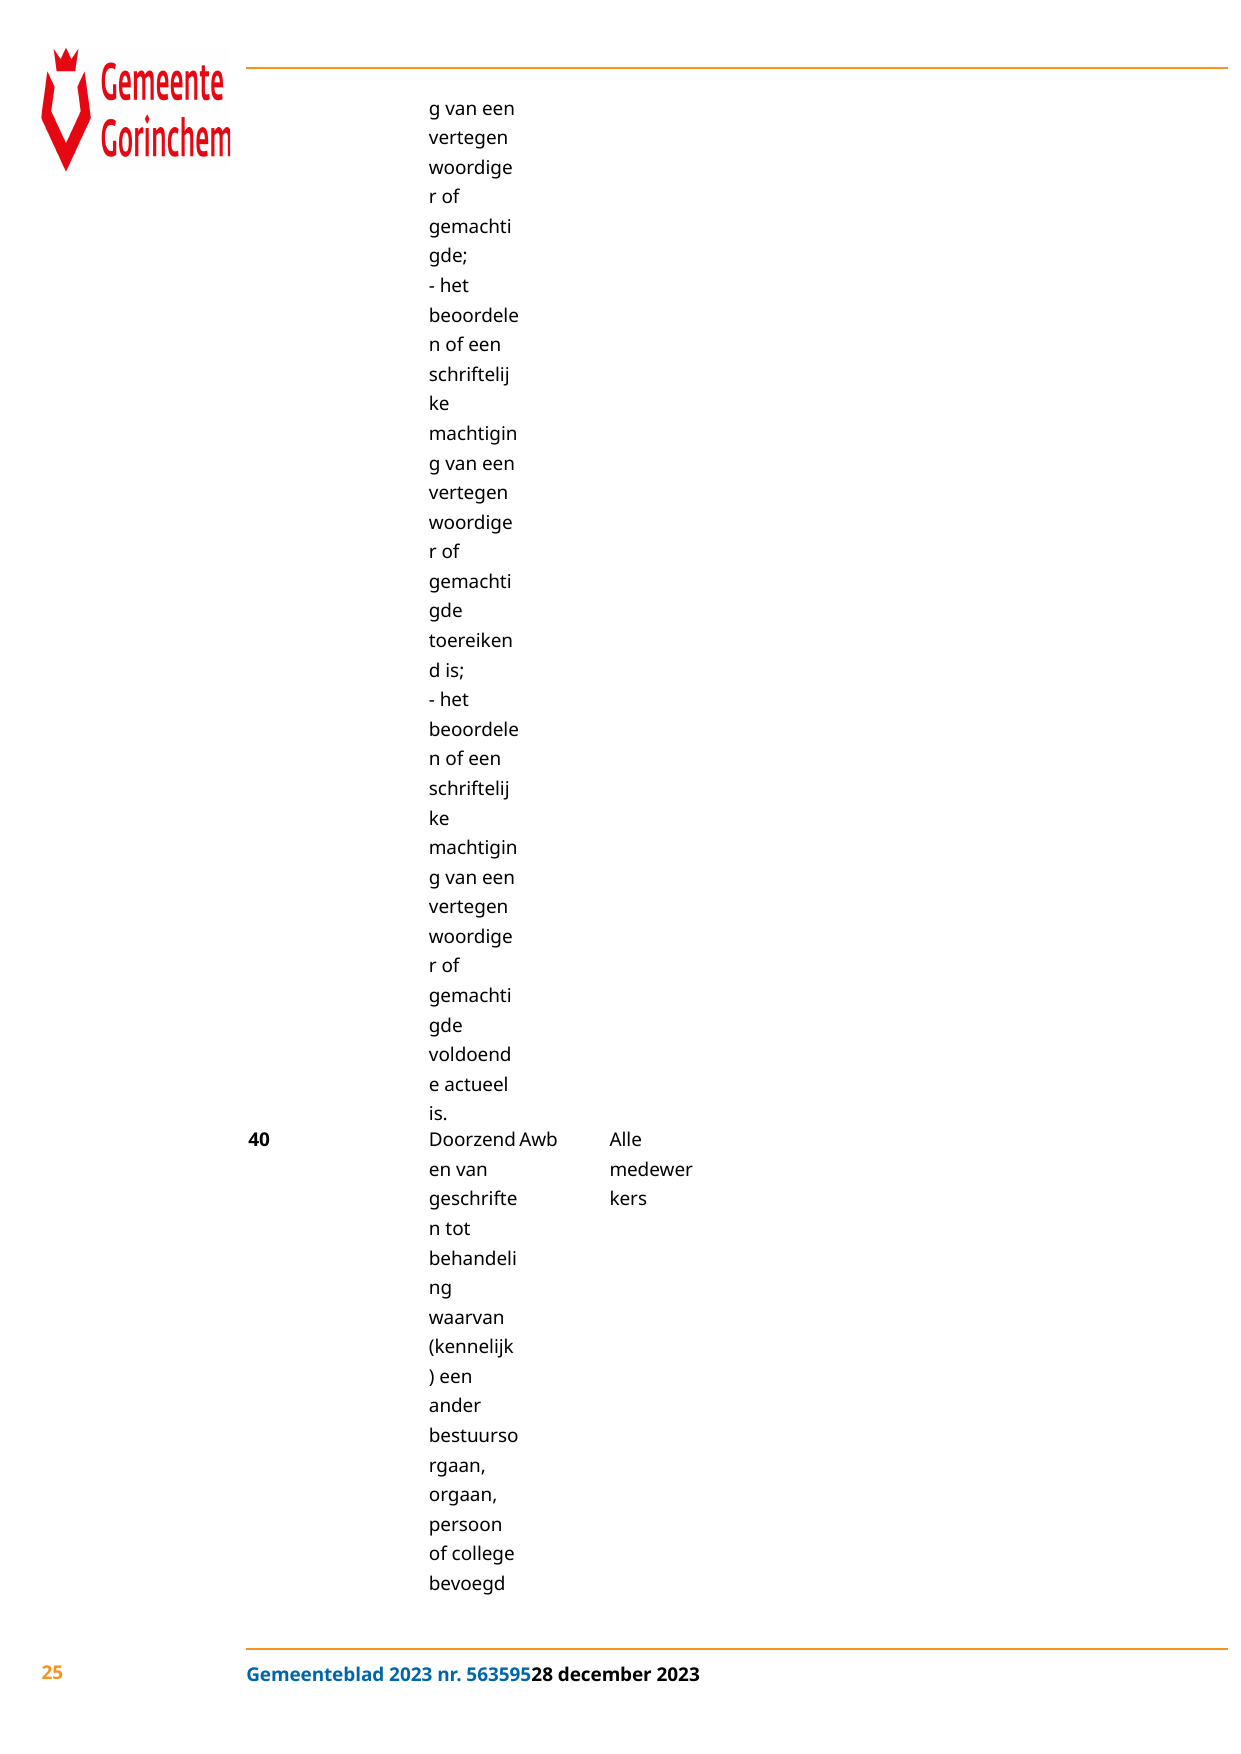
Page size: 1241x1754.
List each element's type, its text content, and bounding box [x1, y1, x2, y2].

table_cell [519, 95, 609, 1126]
table_cell Awb [519, 1126, 609, 1596]
table_cell [881, 95, 971, 1126]
table_cell [971, 1126, 1061, 1596]
table_cell 40 [248, 1126, 338, 1596]
table_cell [971, 95, 1061, 1126]
table_cell [700, 95, 790, 1126]
table_cell [609, 95, 700, 1126]
table_cell Alle medewerkers [609, 1126, 700, 1596]
picture [41, 47, 231, 172]
table_cell [790, 95, 881, 1126]
table_cell [338, 1126, 429, 1596]
table_cell [700, 1126, 790, 1596]
table_cell [1061, 1126, 1152, 1596]
table_cell g van een vertegenwoordiger of gemachtigde; - het beoordelen of een schriftelijke machtiging van een vertegenwoordiger of gemachtigde toereikend is; - het beoordelen of een schriftelijke machtiging van een vertegenwoordiger of gemachtigde voldoende actueel is. [429, 95, 519, 1126]
table_cell [790, 1126, 881, 1596]
table_cell [338, 95, 429, 1126]
table_cell [248, 95, 338, 1126]
table_cell [881, 1126, 971, 1596]
table_cell [1061, 95, 1152, 1126]
table_cell Doorzenden van geschriften tot behandeling waarvan (kennelijk) een ander bestuursorgaan, orgaan, persoon of college bevoegd [429, 1126, 519, 1596]
